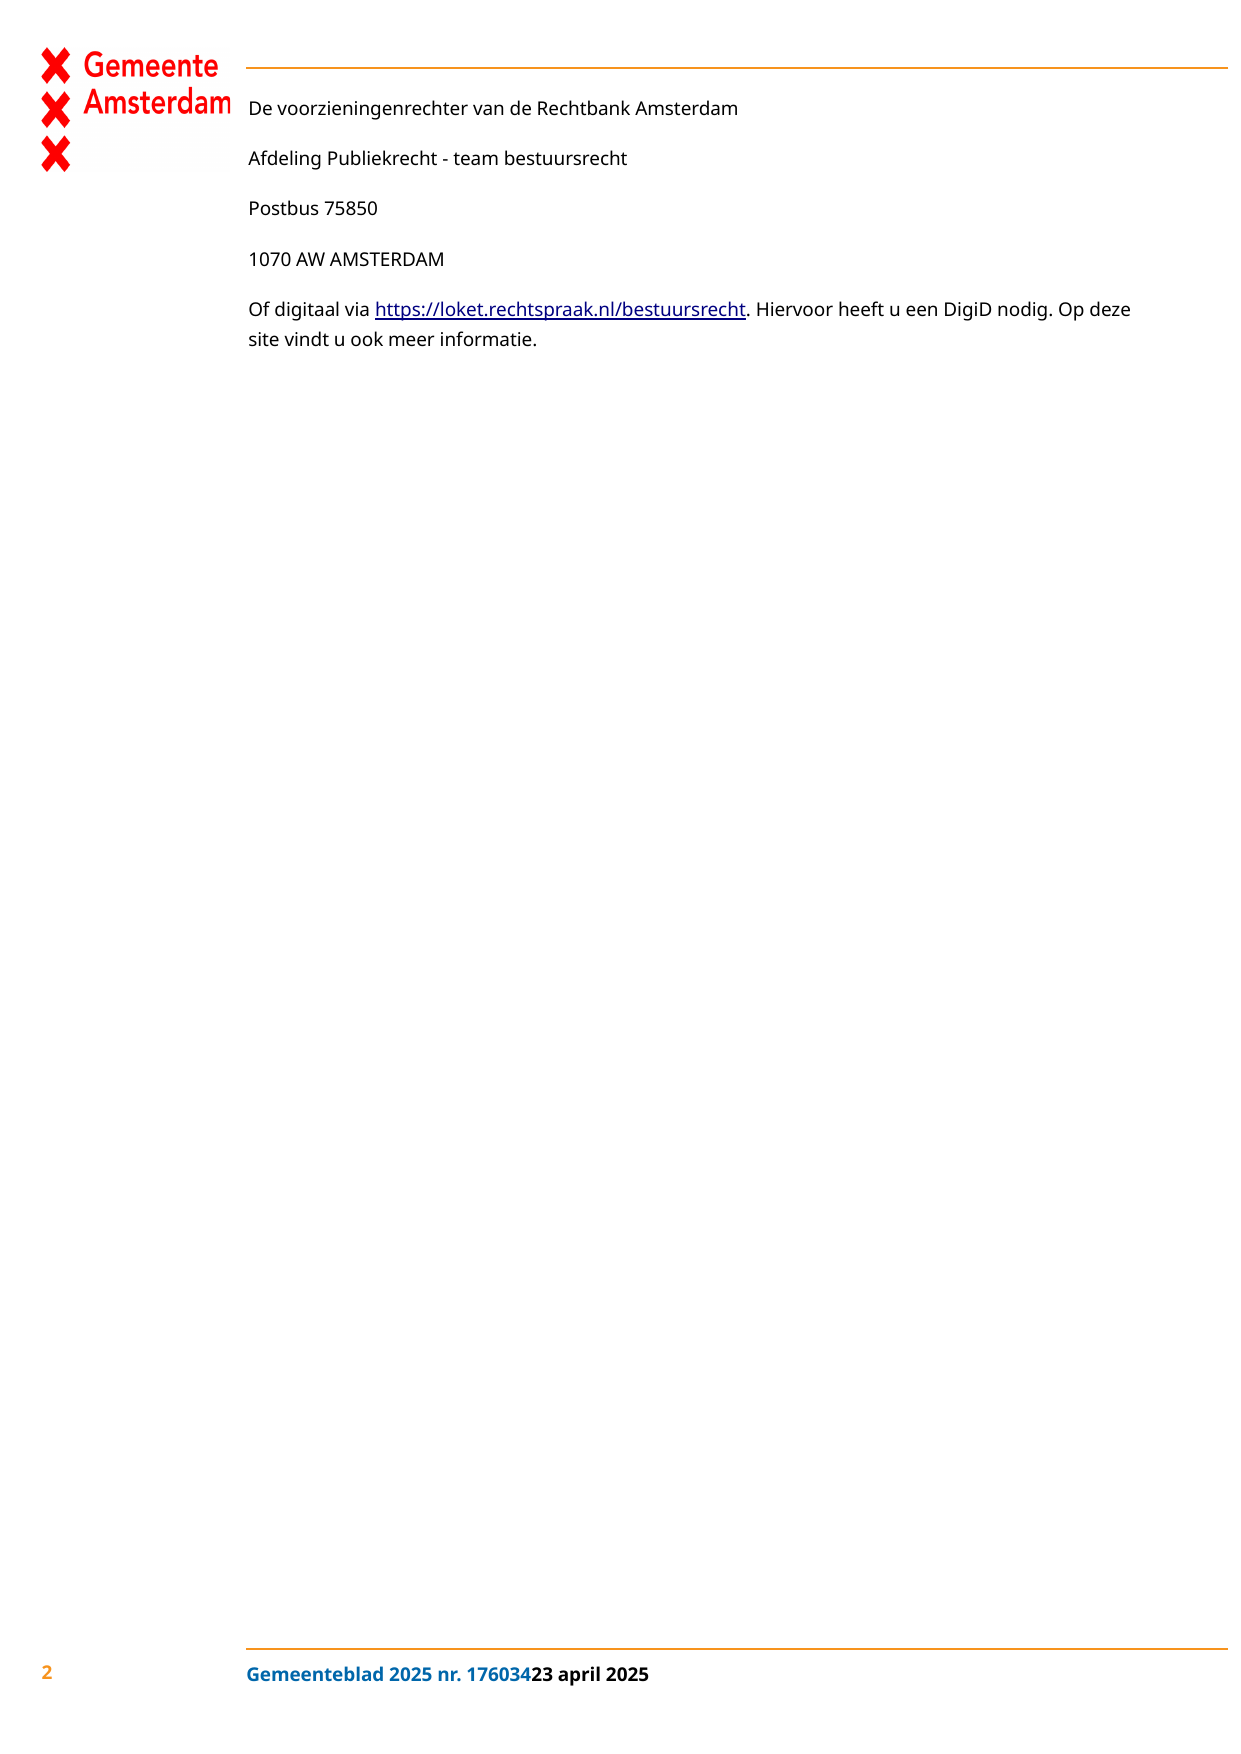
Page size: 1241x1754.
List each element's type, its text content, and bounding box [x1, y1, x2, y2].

text Afdeling Publiekrecht - team bestuursrecht [248, 145, 1152, 171]
text 1070 AW AMSTERDAM [248, 246, 1152, 272]
text Postbus 75850 [248, 196, 1152, 221]
text Of digitaal via https://loket.rechtspraak.nl/bestuursrecht. Hiervoor heeft u een DigiD nodig. Op deze site vindt u ook meer informatie. [248, 296, 1152, 352]
picture [41, 47, 231, 172]
text De voorzieningenrechter van de Rechtbank Amsterdam [248, 95, 1152, 121]
